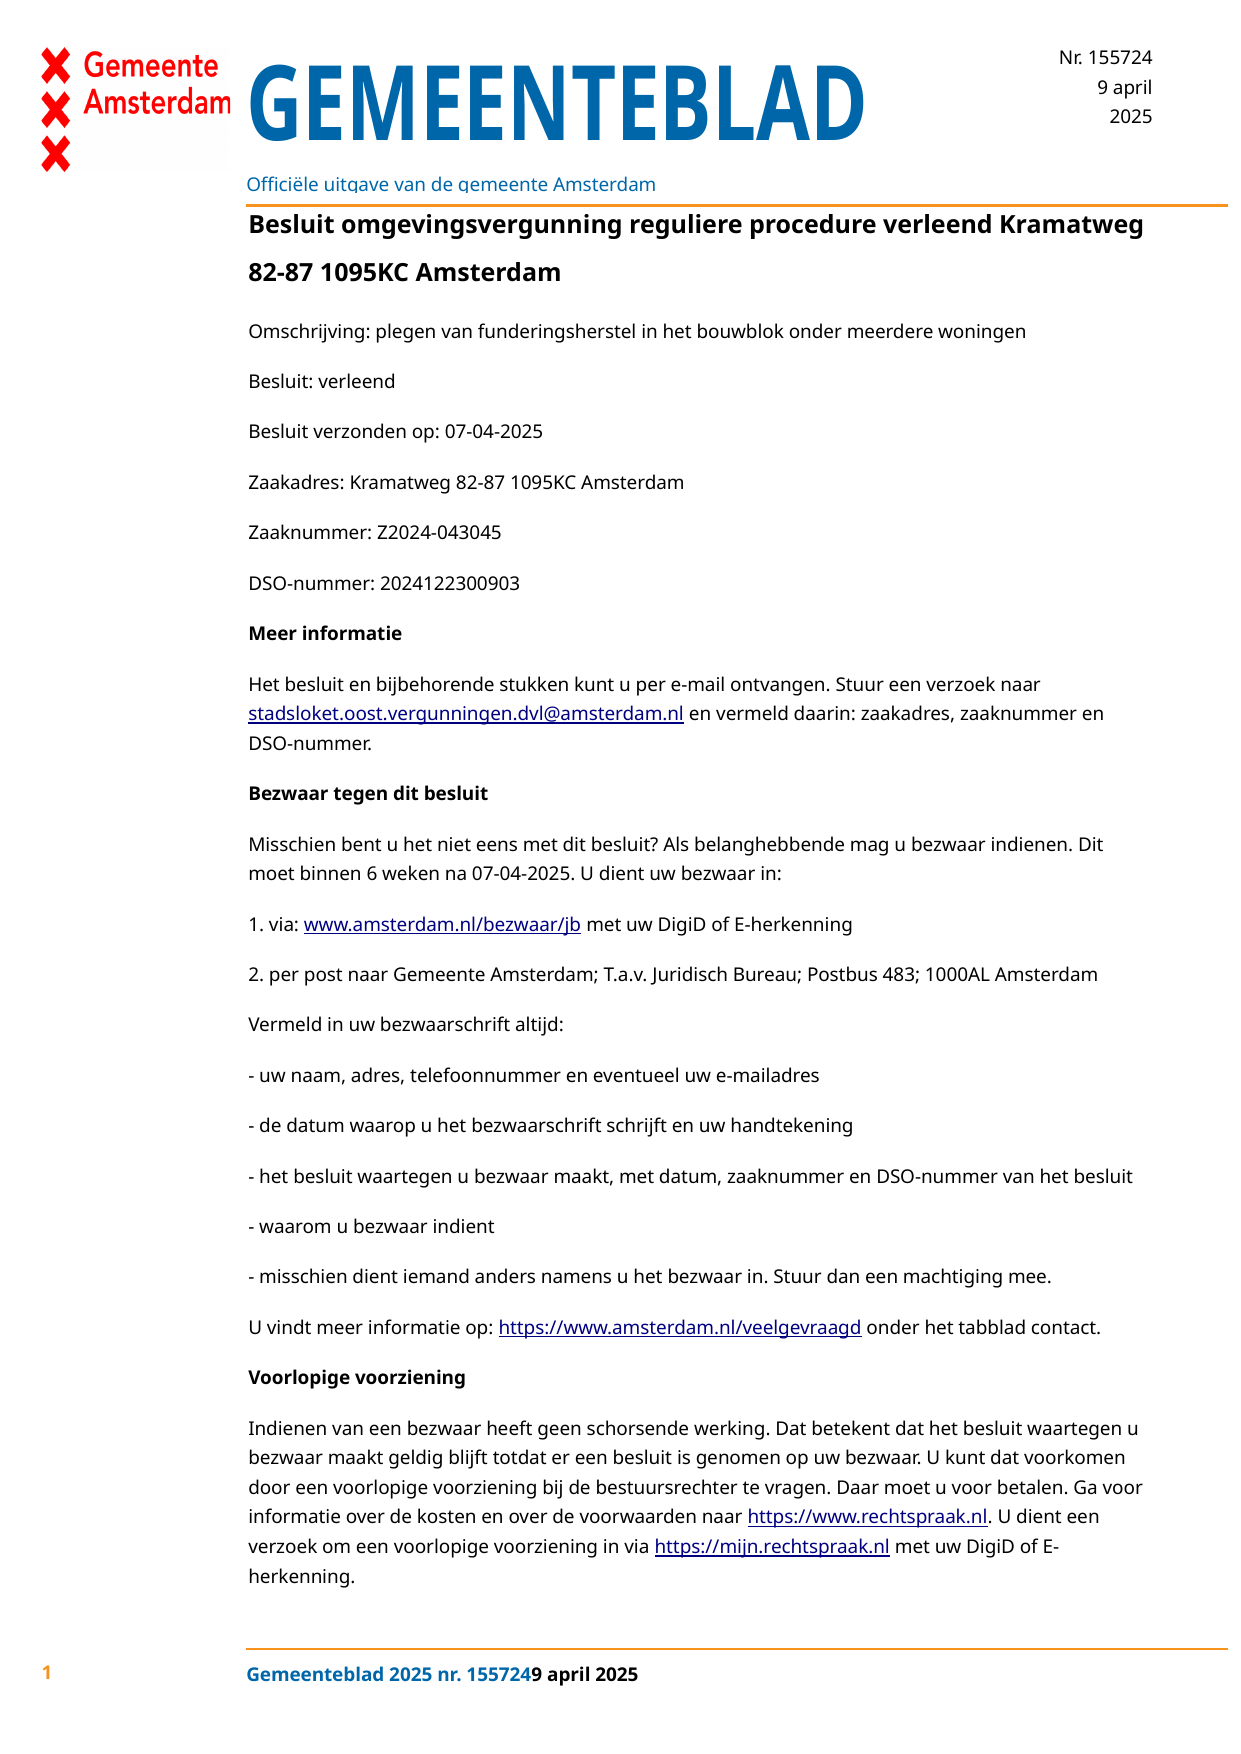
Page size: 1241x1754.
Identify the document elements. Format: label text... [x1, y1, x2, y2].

text 2. per post naar Gemeente Amsterdam; T.a.v. Juridisch Bureau; Postbus 483; 1000AL Amsterdam [248, 961, 1152, 987]
text - de datum waarop u het bezwaarschrift schrijft en uw handtekening [248, 1112, 1152, 1138]
text Misschien bent u het niet eens met dit besluit? Als belanghebbende mag u bezwaar indienen. Dit moet binnen 6 weken na 07-04-2025. U dient uw bezwaar in: [248, 831, 1152, 886]
text - misschien dient iemand anders namens u het bezwaar in. Stuur dan een machtiging mee. [248, 1264, 1152, 1289]
text Zaaknummer: Z2024-043045 [248, 519, 1152, 545]
text U vindt meer informatie op: https://www.amsterdam.nl/veelgevraagd onder het tabblad contact. [248, 1314, 1152, 1340]
text DSO-nummer: 2024122300903 [248, 570, 1152, 596]
text Omschrijving: plegen van funderingsherstel in het bouwblok onder meerdere woningen [248, 318, 1152, 344]
text - het besluit waartegen u bezwaar maakt, met datum, zaaknummer en DSO-nummer van het besluit [248, 1163, 1152, 1189]
text Indienen van een bezwaar heeft geen schorsende werking. Dat betekent dat het besluit waartegen u bezwaar maakt geldig blijft totdat er een besluit is genomen op uw bezwaar. U kunt dat voorkomen door een voorlopige voorziening bij de bestuursrechter te vragen. Daar moet u voor betalen. Ga voor informatie over de kosten en over de voorwaarden naar https://www.rechtspraak.nl. U dient een verzoek om een voorlopige voorziening in via https://mijn.rechtspraak.nl met uw DigiD of E-herkenning. [248, 1415, 1152, 1589]
text Meer informatie [248, 620, 1152, 646]
text - waarom u bezwaar indient [248, 1213, 1152, 1239]
text Zaakadres: Kramatweg 82-87 1095KC Amsterdam [248, 469, 1152, 495]
text Bezwaar tegen dit besluit [248, 780, 1152, 806]
text - uw naam, adres, telefoonnummer en eventueel uw e-mailadres [248, 1062, 1152, 1088]
picture [41, 47, 231, 172]
text Besluit: verleend [248, 368, 1152, 394]
text Voorlopige voorziening [248, 1364, 1152, 1390]
text 1. via: www.amsterdam.nl/bezwaar/jb met uw DigiD of E-herkenning [248, 911, 1152, 937]
text Besluit omgevingsvergunning reguliere procedure verleend Kramatweg 82-87 1095KC Amsterdam [248, 207, 1152, 288]
text Vermeld in uw bezwaarschrift altijd: [248, 1012, 1152, 1037]
text Besluit verzonden op: 07-04-2025 [248, 419, 1152, 444]
text Het besluit en bijbehorende stukken kunt u per e-mail ontvangen. Stuur een verzoek naar stadsloket.oost.vergunningen.dvl@amsterdam.nl en vermeld daarin: zaakadres, zaaknummer en DSO-nummer. [248, 671, 1152, 756]
